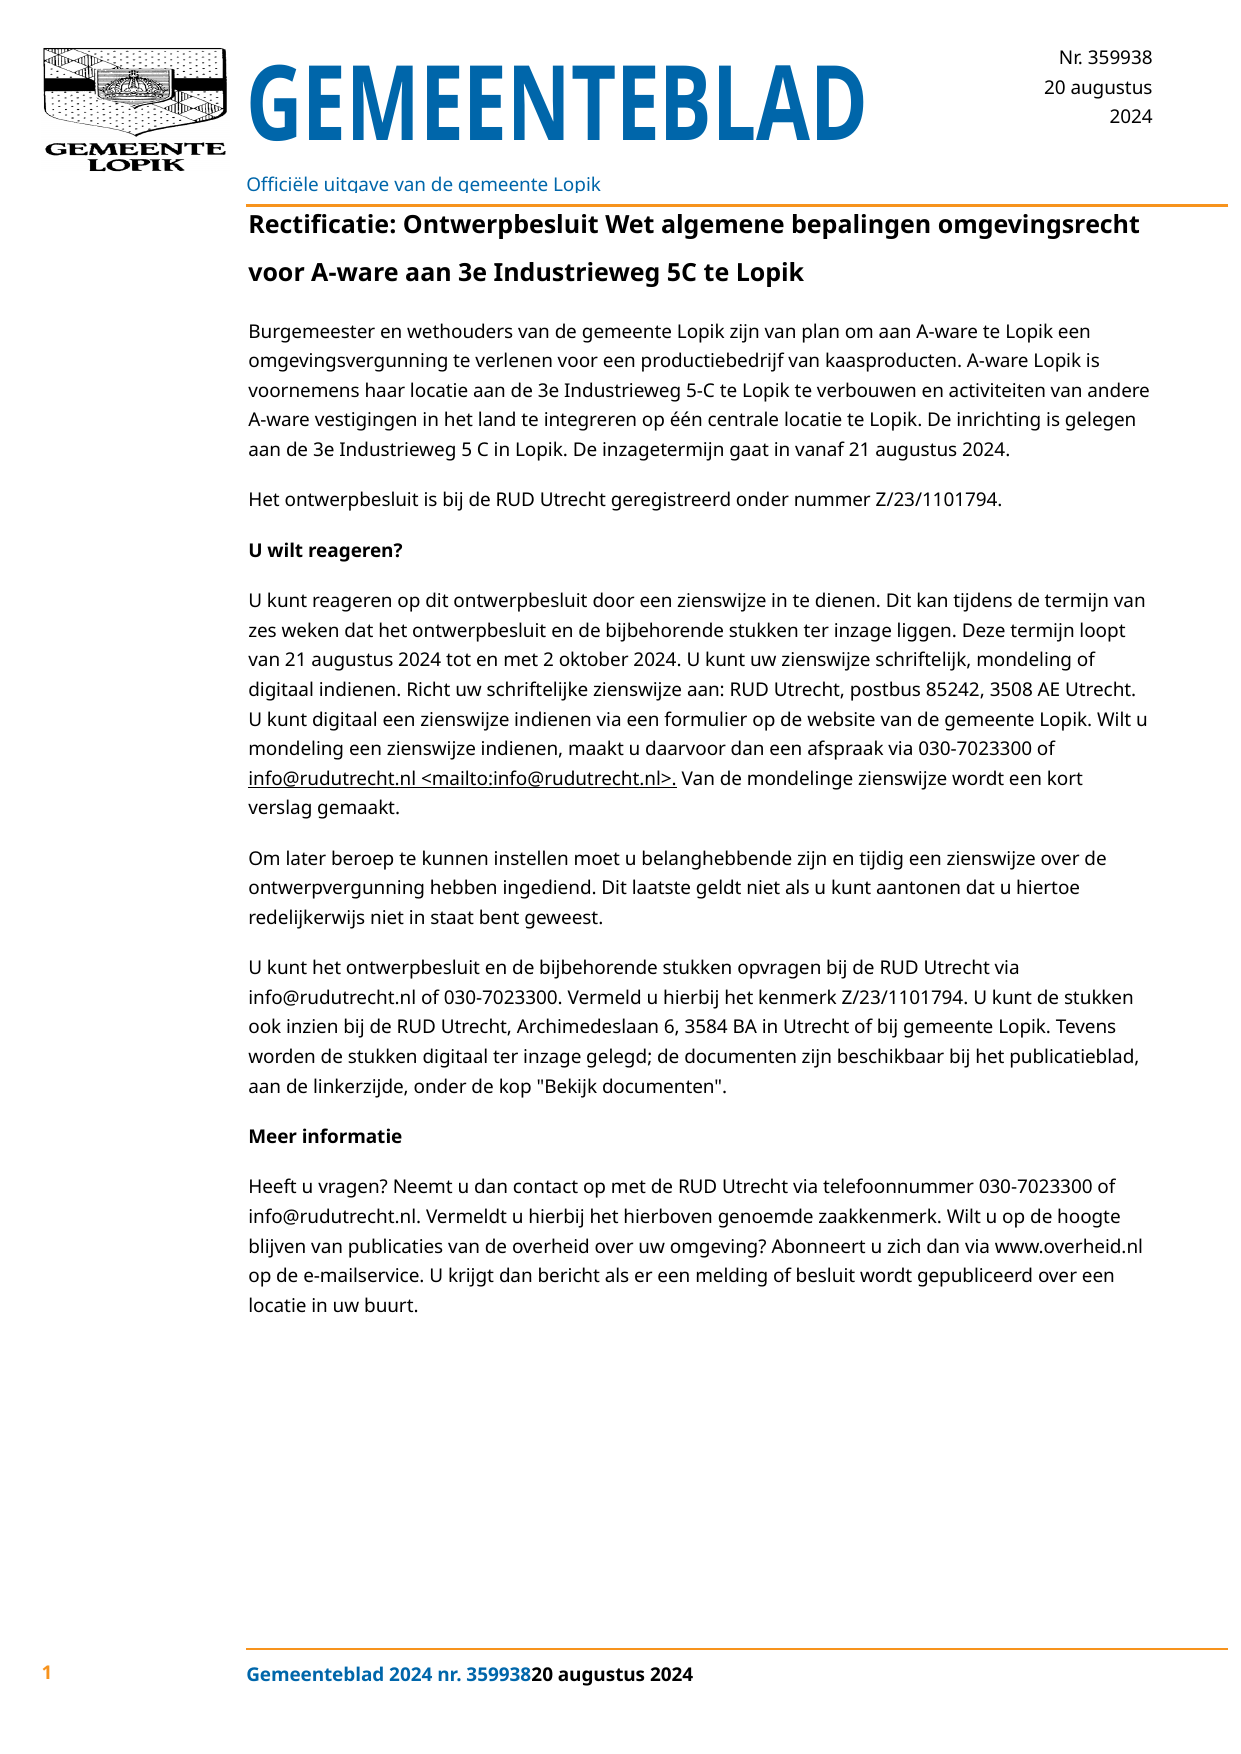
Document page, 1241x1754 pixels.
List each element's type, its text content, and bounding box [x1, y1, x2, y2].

text Burgemeester en wethouders van de gemeente Lopik zijn van plan om aan A-ware te Lopik een omgevingsvergunning te verlenen voor een productiebedrijf van kaasproducten. A-ware Lopik is voornemens haar locatie aan de 3e Industrieweg 5-C te Lopik te verbouwen en activiteiten van andere A-ware vestigingen in het land te integreren op één centrale locatie te Lopik. De inrichting is gelegen aan de 3e Industrieweg 5 C in Lopik. De inzagetermijn gaat in vanaf 21 augustus 2024. [248, 318, 1152, 462]
text Meer informatie [248, 1123, 1152, 1149]
text U kunt het ontwerpbesluit en de bijbehorende stukken opvragen bij de RUD Utrecht via info@rudutrecht.nl of 030-7023300. Vermeld u hierbij het kenmerk Z/23/1101794. U kunt de stukken ook inzien bij de RUD Utrecht, Archimedeslaan 6, 3584 BA in Utrecht of bij gemeente Lopik. Tevens worden de stukken digitaal ter inzage gelegd; de documenten zijn beschikbaar bij het publicatieblad, aan de linkerzijde, onder de kop "Bekijk documenten". [248, 954, 1152, 1099]
picture [41, 47, 231, 172]
text Heeft u vragen? Neemt u dan contact op met de RUD Utrecht via telefoonnummer 030-7023300 of info@rudutrecht.nl. Vermeldt u hierbij het hierboven genoemde zaakkenmerk. Wilt u op de hoogte blijven van publicaties van de overheid over uw omgeving? Abonneert u zich dan via www.overheid.nl op de e-mailservice. U krijgt dan bericht als er een melding of besluit wordt gepubliceerd over een locatie in uw buurt. [248, 1174, 1152, 1318]
text Om later beroep te kunnen instellen moet u belanghebbende zijn en tijdig een zienswijze over de ontwerpvergunning hebben ingediend. Dit laatste geldt niet als u kunt aantonen dat u hiertoe redelijkerwijs niet in staat bent geweest. [248, 845, 1152, 930]
text Het ontwerpbesluit is bij de RUD Utrecht geregistreerd onder nummer Z/23/1101794. [248, 487, 1152, 512]
text U kunt reageren op dit ontwerpbesluit door een zienswijze in te dienen. Dit kan tijdens de termijn van zes weken dat het ontwerpbesluit en de bijbehorende stukken ter inzage liggen. Deze termijn loopt van 21 augustus 2024 tot en met 2 oktober 2024. U kunt uw zienswijze schriftelijk, mondeling of digitaal indienen. Richt uw schriftelijke zienswijze aan: RUD Utrecht, postbus 85242, 3508 AE Utrecht. U kunt digitaal een zienswijze indienen via een formulier op de website van de gemeente Lopik. Wilt u mondeling een zienswijze indienen, maakt u daarvoor dan een afspraak via 030-7023300 of info@rudutrecht.nl <mailto:info@rudutrecht.nl>. Van de mondelinge zienswijze wordt een kort verslag gemaakt. [248, 587, 1152, 820]
text Rectificatie: Ontwerpbesluit Wet algemene bepalingen omgevingsrecht voor A-ware aan 3e Industrieweg 5C te Lopik [248, 207, 1152, 288]
text U wilt reageren? [248, 537, 1152, 563]
